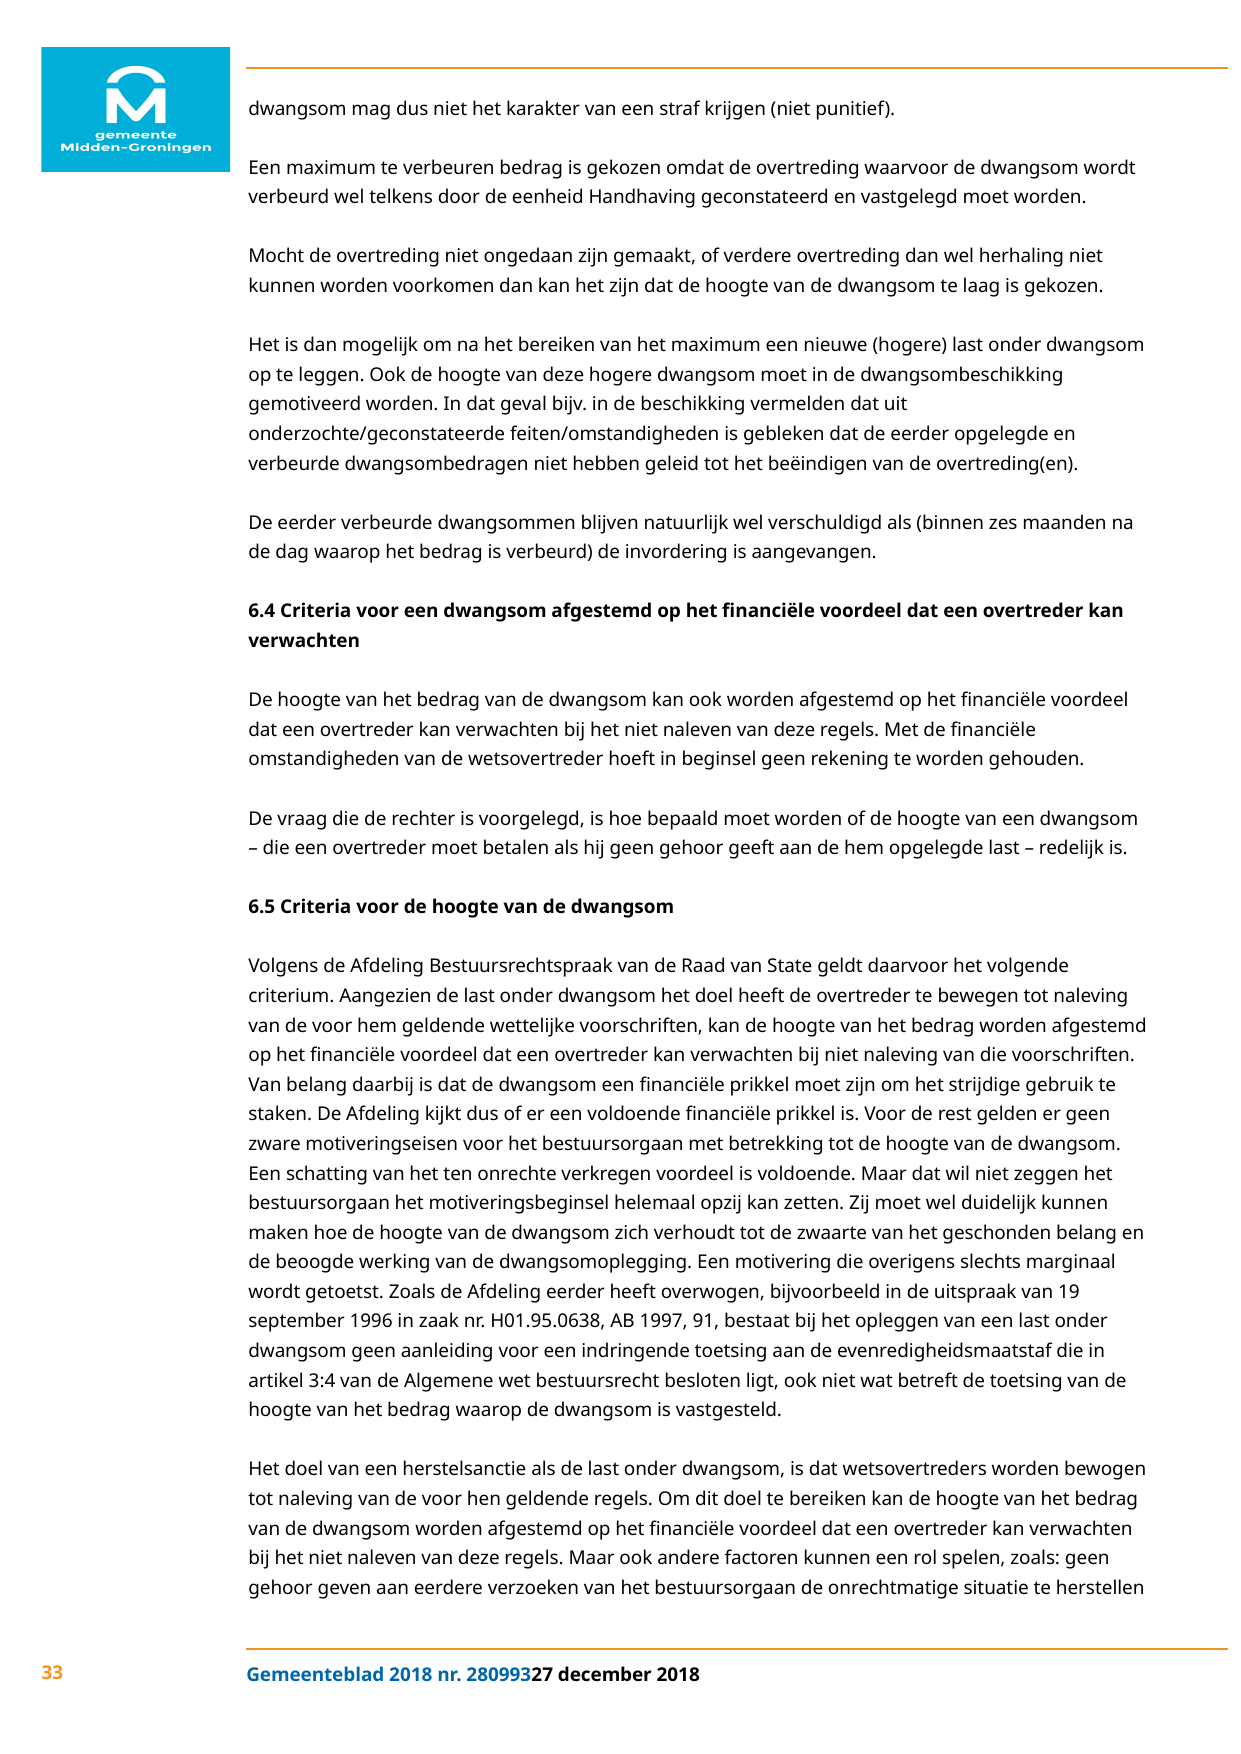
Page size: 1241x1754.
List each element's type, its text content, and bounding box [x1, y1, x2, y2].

text Mocht de overtreding niet ongedaan zijn gemaakt, of verdere overtreding dan wel herhaling niet kunnen worden voorkomen dan kan het zijn dat de hoogte van de dwangsom te laag is gekozen. [248, 243, 1152, 298]
text Het doel van een herstelsanctie als de last onder dwangsom, is dat wetsovertreders worden bewogen tot naleving van de voor hen geldende regels. Om dit doel te bereiken kan de hoogte van het bedrag van de dwangsom worden afgestemd op het financiële voordeel dat een overtreder kan verwachten bij het niet naleven van deze regels. Maar ook andere factoren kunnen een rol spelen, zoals: geen gehoor geven aan eerdere verzoeken van het bestuursorgaan de onrechtmatige situatie te herstellen [248, 1456, 1152, 1600]
text Het is dan mogelijk om na het bereiken van het maximum een nieuwe (hogere) last onder dwangsom op te leggen. Ook de hoogte van deze hogere dwangsom moet in de dwangsombeschikking gemotiveerd worden. In dat geval bijv. in de beschikking vermelden dat uit onderzochte/geconstateerde feiten/omstandigheden is gebleken dat de eerder opgelegde en verbeurde dwangsombedragen niet hebben geleid tot het beëindigen van de overtreding(en). [248, 331, 1152, 476]
text De eerder verbeurde dwangsommen blijven natuurlijk wel verschuldigd als (binnen zes maanden na de dag waarop het bedrag is verbeurd) de invordering is aangevangen. [248, 509, 1152, 564]
text De hoogte van het bedrag van de dwangsom kan ook worden afgestemd op het financiële voordeel dat een overtreder kan verwachten bij het niet naleven van deze regels. Met de financiële omstandigheden van de wetsovertreder hoeft in beginsel geen rekening te worden gehouden. [248, 686, 1152, 771]
text dwangsom mag dus niet het karakter van een straf krijgen (niet punitief). [248, 95, 1152, 121]
text Een maximum te verbeuren bedrag is gekozen omdat de overtreding waarvoor de dwangsom wordt verbeurd wel telkens door de eenheid Handhaving geconstateerd en vastgelegd moet worden. [248, 154, 1152, 209]
text De vraag die de rechter is voorgelegd, is hoe bepaald moet worden of de hoogte van een dwangsom – die een overtreder moet betalen als hij geen gehoor geeft aan de hem opgelegde last – redelijk is. [248, 805, 1152, 860]
picture [108, 66, 164, 82]
text 6.4 Criteria voor een dwangsom afgestemd op het financiële voordeel dat een overtreder kan verwachten [248, 598, 1152, 653]
picture [107, 89, 165, 122]
picture [184, 146, 190, 153]
text Volgens de Afdeling Bestuursrechtspraak van de Raad van State geldt daarvoor het volgende criterium. Aangezien de last onder dwangsom het doel heeft de overtreder te bewegen tot naleving van de voor hem geldende wettelijke voorschriften, kan de hoogte van het bedrag worden afgestemd op het financiële voordeel dat een overtreder kan verwachten bij niet naleving van die voorschriften. Van belang daarbij is dat de dwangsom een financiële prikkel moet zijn om het strijdige gebruik te staken. De Afdeling kijkt dus of er een voldoende financiële prikkel is. Voor de rest gelden er geen zware motiveringseisen voor het bestuursorgaan met betrekking tot de hoogte van de dwangsom. Een schatting van het ten onrechte verkregen voordeel is voldoende. Maar dat wil niet zeggen het bestuursorgaan het motiveringsbeginsel helemaal opzij kan zetten. Zij moet wel duidelijk kunnen maken hoe de hoogte van de dwangsom zich verhoudt tot de zwaarte van het geschonden belang en de beoogde werking van de dwangsomoplegging. Een motivering die overigens slechts marginaal wordt getoetst. Zoals de Afdeling eerder heeft overwogen, bijvoorbeeld in de uitspraak van 19 september 1996 in zaak nr. H01.95.0638, AB 1997, 91, bestaat bij het opleggen van een last onder dwangsom geen aanleiding voor een indringende toetsing aan de evenredigheidsmaatstaf die in artikel 3:4 van de Algemene wet bestuursrecht besloten ligt, ook niet wat betreft de toetsing van de hoogte van het bedrag waarop de dwangsom is vastgesteld. [248, 953, 1152, 1422]
text 6.5 Criteria voor de hoogte van de dwangsom [248, 893, 1152, 919]
